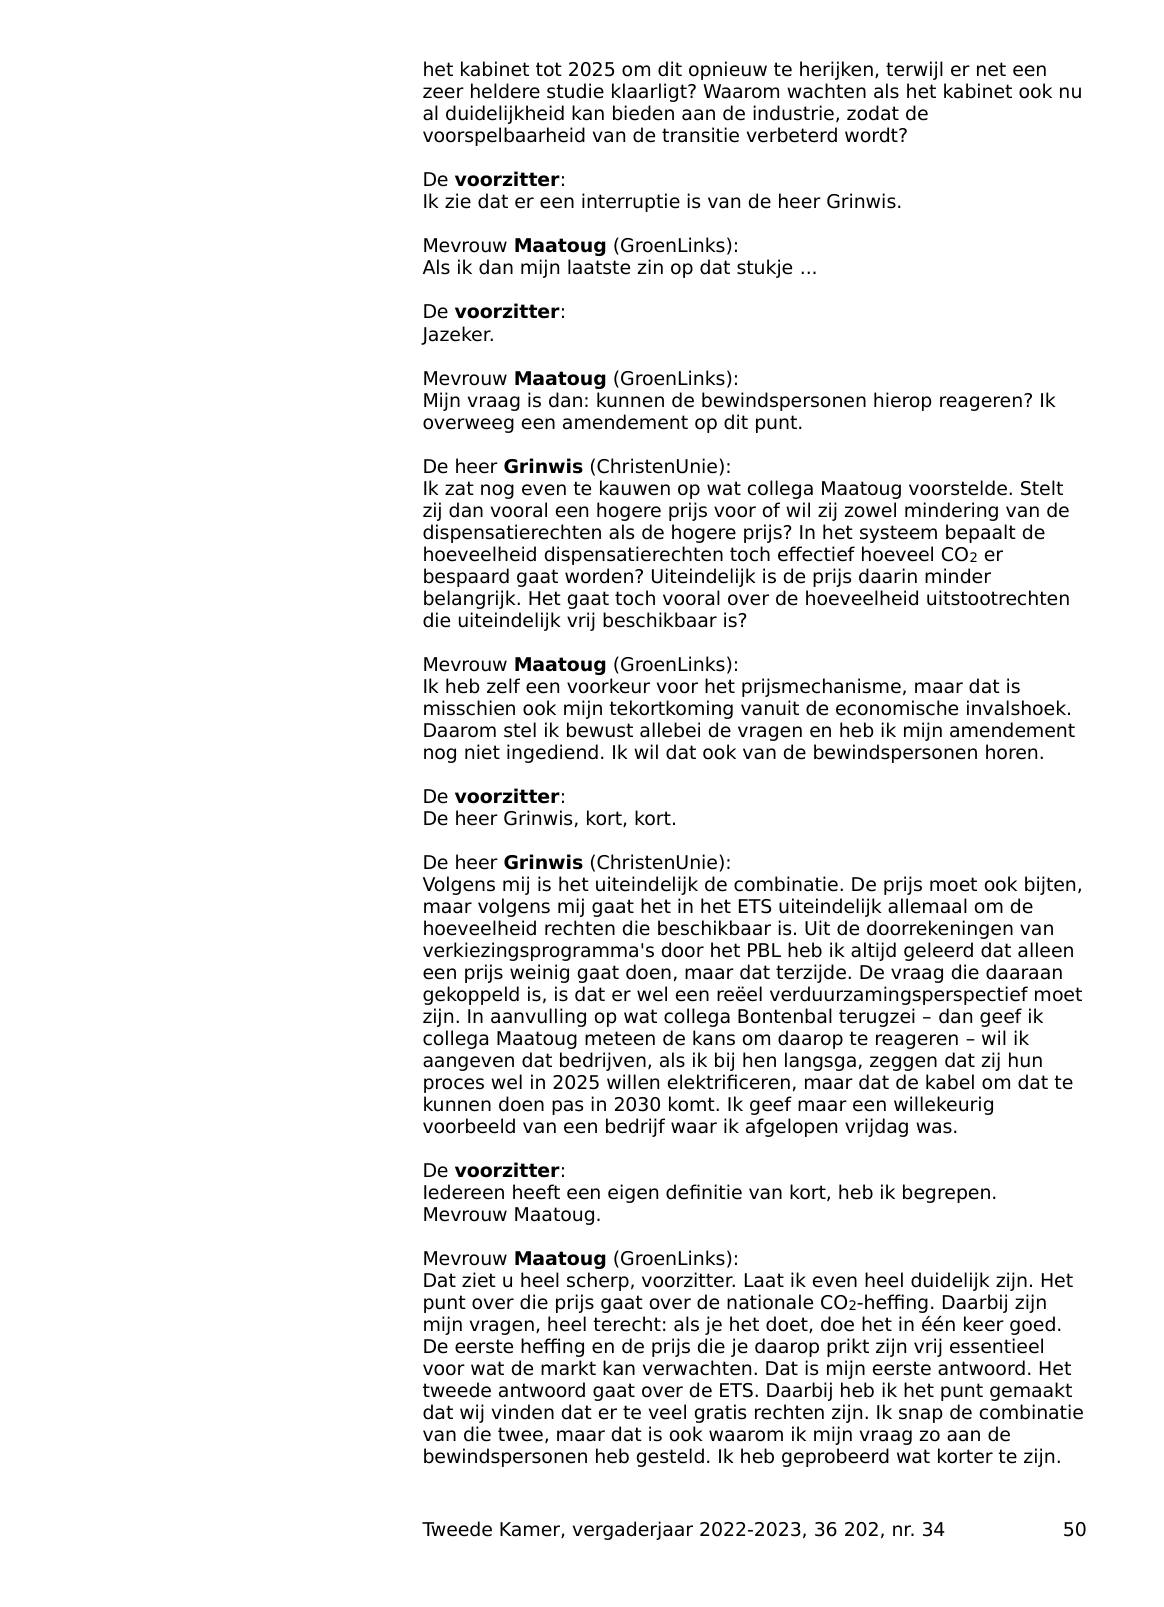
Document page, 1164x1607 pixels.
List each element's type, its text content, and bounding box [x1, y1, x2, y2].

text De heer Grinwis (ChristenUnie): [422, 456, 1087, 478]
text Dat ziet u heel scherp, voorzitter. Laat ik even heel duidelijk zijn. Het punt over die prijs gaat over de nationale CO2-heffing. Daarbij zijn mijn vragen, heel terecht: als je het doet, doe het in één keer goed. De eerste heffing en de prijs die je daarop prikt zijn vrij essentieel voor wat de markt kan verwachten. Dat is mijn eerste antwoord. Het tweede antwoord gaat over de ETS. Daarbij heb ik het punt gemaakt dat wij vinden dat er te veel gratis rechten zijn. Ik snap de combinatie van die twee, maar dat is ook waarom ik mijn vraag zo aan de bewindspersonen heb gesteld. Ik heb geprobeerd wat korter te zijn. [422, 1270, 1087, 1468]
text Mevrouw Maatoug (GroenLinks): [422, 368, 1087, 389]
text Volgens mij is het uiteindelijk de combinatie. De prijs moet ook bijten, maar volgens mij gaat het in het ETS uiteindelijk allemaal om de hoeveelheid rechten die beschikbaar is. Uit de doorrekeningen van verkiezingsprogramma's door het PBL heb ik altijd geleerd dat alleen een prijs weinig gaat doen, maar dat terzijde. De vraag die daaraan gekoppeld is, is dat er wel een reëel verduurzamingsperspectief moet zijn. In aanvulling op wat collega Bontenbal terugzei – dan geef ik collega Maatoug meteen de kans om daarop te reageren – wil ik aangeven dat bedrijven, als ik bij hen langsga, zeggen dat zij hun proces wel in 2025 willen elektrificeren, maar dat de kabel om dat te kunnen doen pas in 2030 komt. Ik geef maar een willekeurig voorbeeld van een bedrijf waar ik afgelopen vrijdag was. [422, 874, 1087, 1138]
text Iedereen heeft een eigen definitie van kort, heb ik begrepen. Mevrouw Maatoug. [422, 1182, 1087, 1226]
text De voorzitter: [422, 1160, 1087, 1182]
text De heer Grinwis (ChristenUnie): [422, 852, 1087, 874]
text Mevrouw Maatoug (GroenLinks): [422, 1248, 1087, 1270]
text Mijn vraag is dan: kunnen de bewindspersonen hierop reageren? Ik overweeg een amendement op dit punt. [422, 389, 1087, 433]
text Mevrouw Maatoug (GroenLinks): [422, 654, 1087, 676]
text Mevrouw Maatoug (GroenLinks): [422, 235, 1087, 257]
text het kabinet tot 2025 om dit opnieuw te herijken, terwijl er net een zeer heldere studie klaarligt? Waarom wachten als het kabinet ook nu al duidelijkheid kan bieden aan de industrie, zodat de voorspelbaarheid van de transitie verbeterd wordt? [422, 59, 1087, 147]
text De voorzitter: [422, 169, 1087, 191]
text Ik zat nog even te kauwen op wat collega Maatoug voorstelde. Stelt zij dan vooral een hogere prijs voor of wil zij zowel mindering van de dispensatierechten als de hogere prijs? In het systeem bepaalt de hoeveelheid dispensatierechten toch effectief hoeveel CO2 er bespaard gaat worden? Uiteindelijk is de prijs daarin minder belangrijk. Het gaat toch vooral over de hoeveelheid uitstootrechten die uiteindelijk vrij beschikbaar is? [422, 478, 1087, 632]
text De voorzitter: [422, 786, 1087, 808]
text Ik zie dat er een interruptie is van de heer Grinwis. [422, 191, 1087, 213]
text Ik heb zelf een voorkeur voor het prijsmechanisme, maar dat is misschien ook mijn tekortkoming vanuit de economische invalshoek. Daarom stel ik bewust allebei de vragen en heb ik mijn amendement nog niet ingediend. Ik wil dat ook van de bewindspersonen horen. [422, 676, 1087, 764]
text De voorzitter: [422, 301, 1087, 323]
text Jazeker. [422, 323, 1087, 345]
text Als ik dan mijn laatste zin op dat stukje ... [422, 257, 1087, 279]
text De heer Grinwis, kort, kort. [422, 808, 1087, 830]
